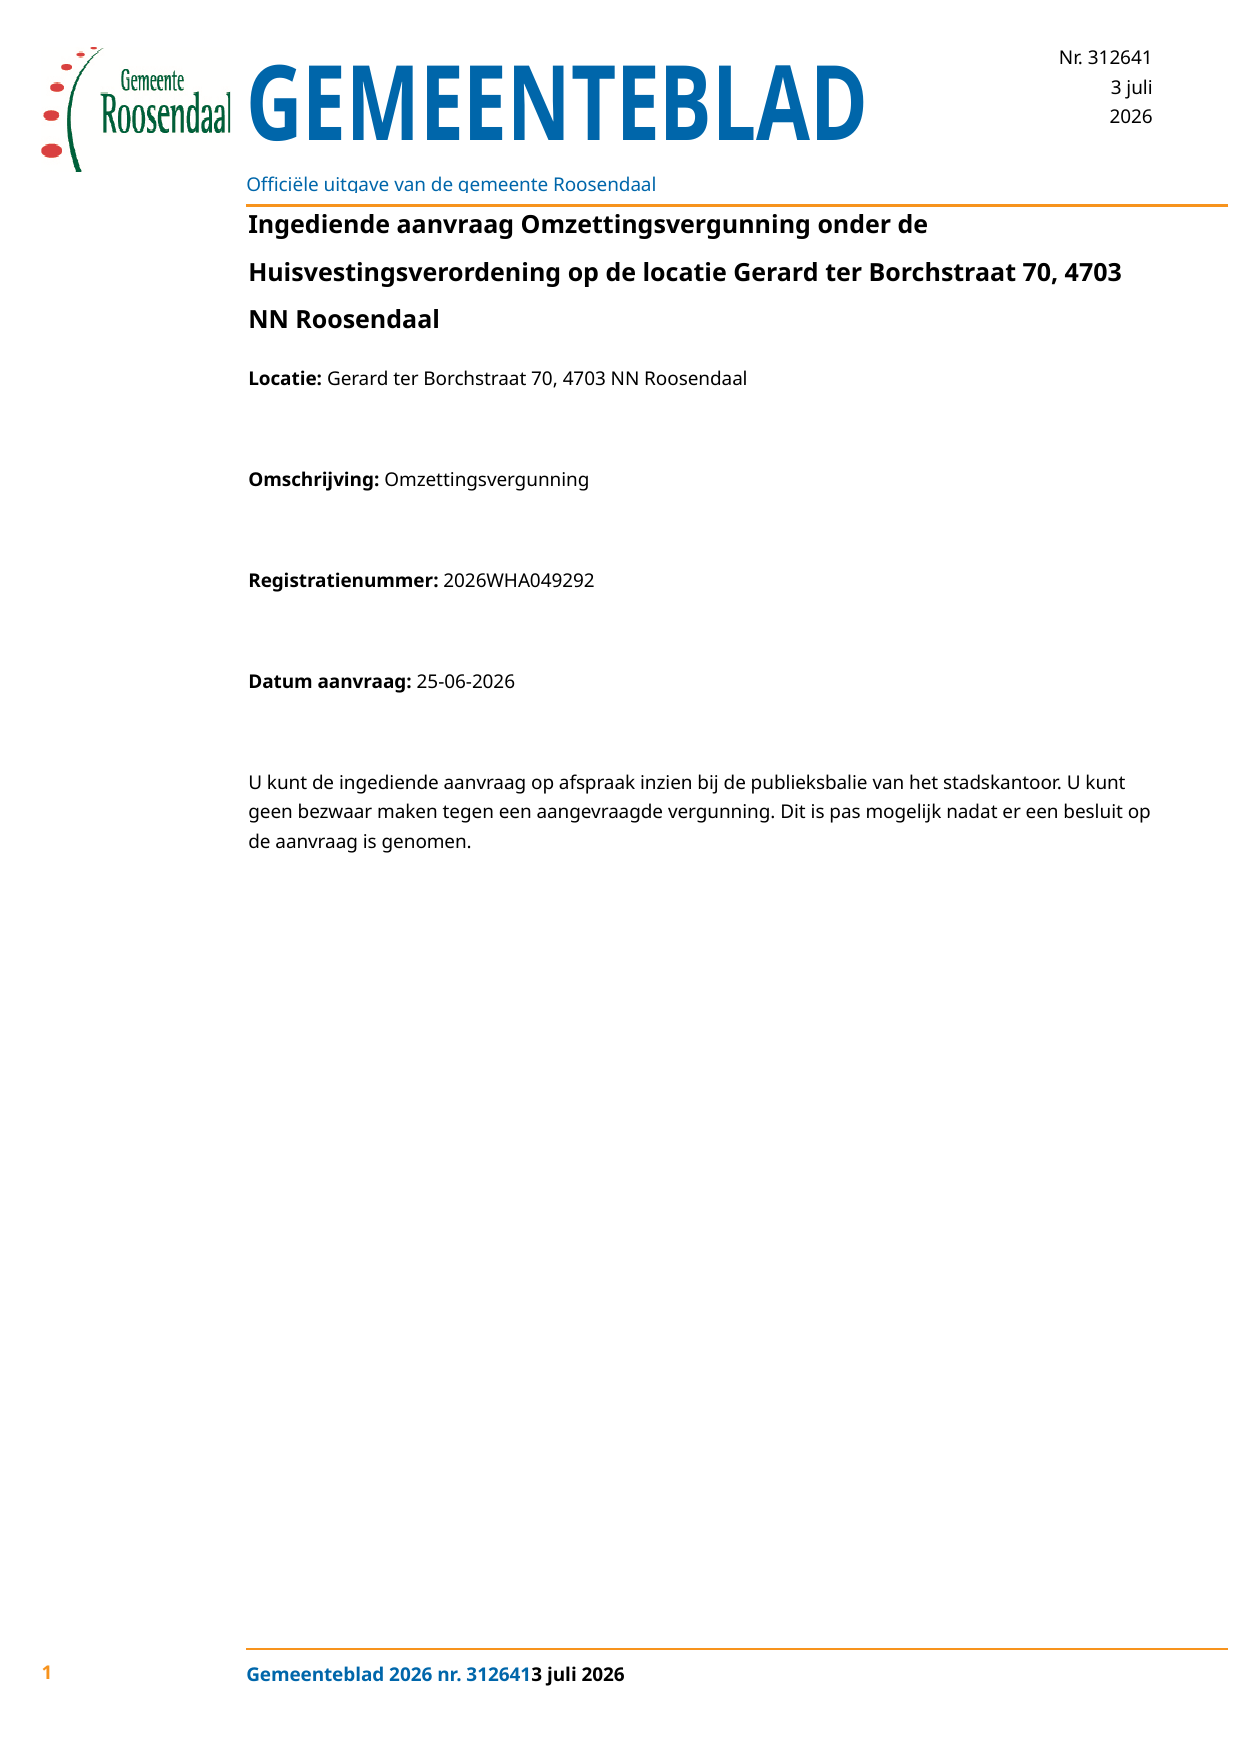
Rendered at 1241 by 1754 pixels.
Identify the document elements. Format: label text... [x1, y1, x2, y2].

text Locatie: Gerard ter Borchstraat 70, 4703 NN Roosendaal [248, 366, 1152, 391]
text U kunt de ingediende aanvraag op afspraak inzien bij de publieksbalie van het stadskantoor. U kunt geen bezwaar maken tegen een aangevraagde vergunning. Dit is pas mogelijk nadat er een besluit op de aanvraag is genomen. [248, 769, 1152, 854]
text Datum aanvraag: 25-06-2026 [248, 668, 1152, 694]
text Registratienummer: 2026WHA049292 [248, 567, 1152, 593]
picture [41, 47, 231, 172]
text Omschrijving: Omzettingsvergunning [248, 466, 1152, 492]
text Ingediende aanvraag Omzettingsvergunning onder de Huisvestingsverordening op de locatie Gerard ter Borchstraat 70, 4703 NN Roosendaal [248, 207, 1152, 336]
